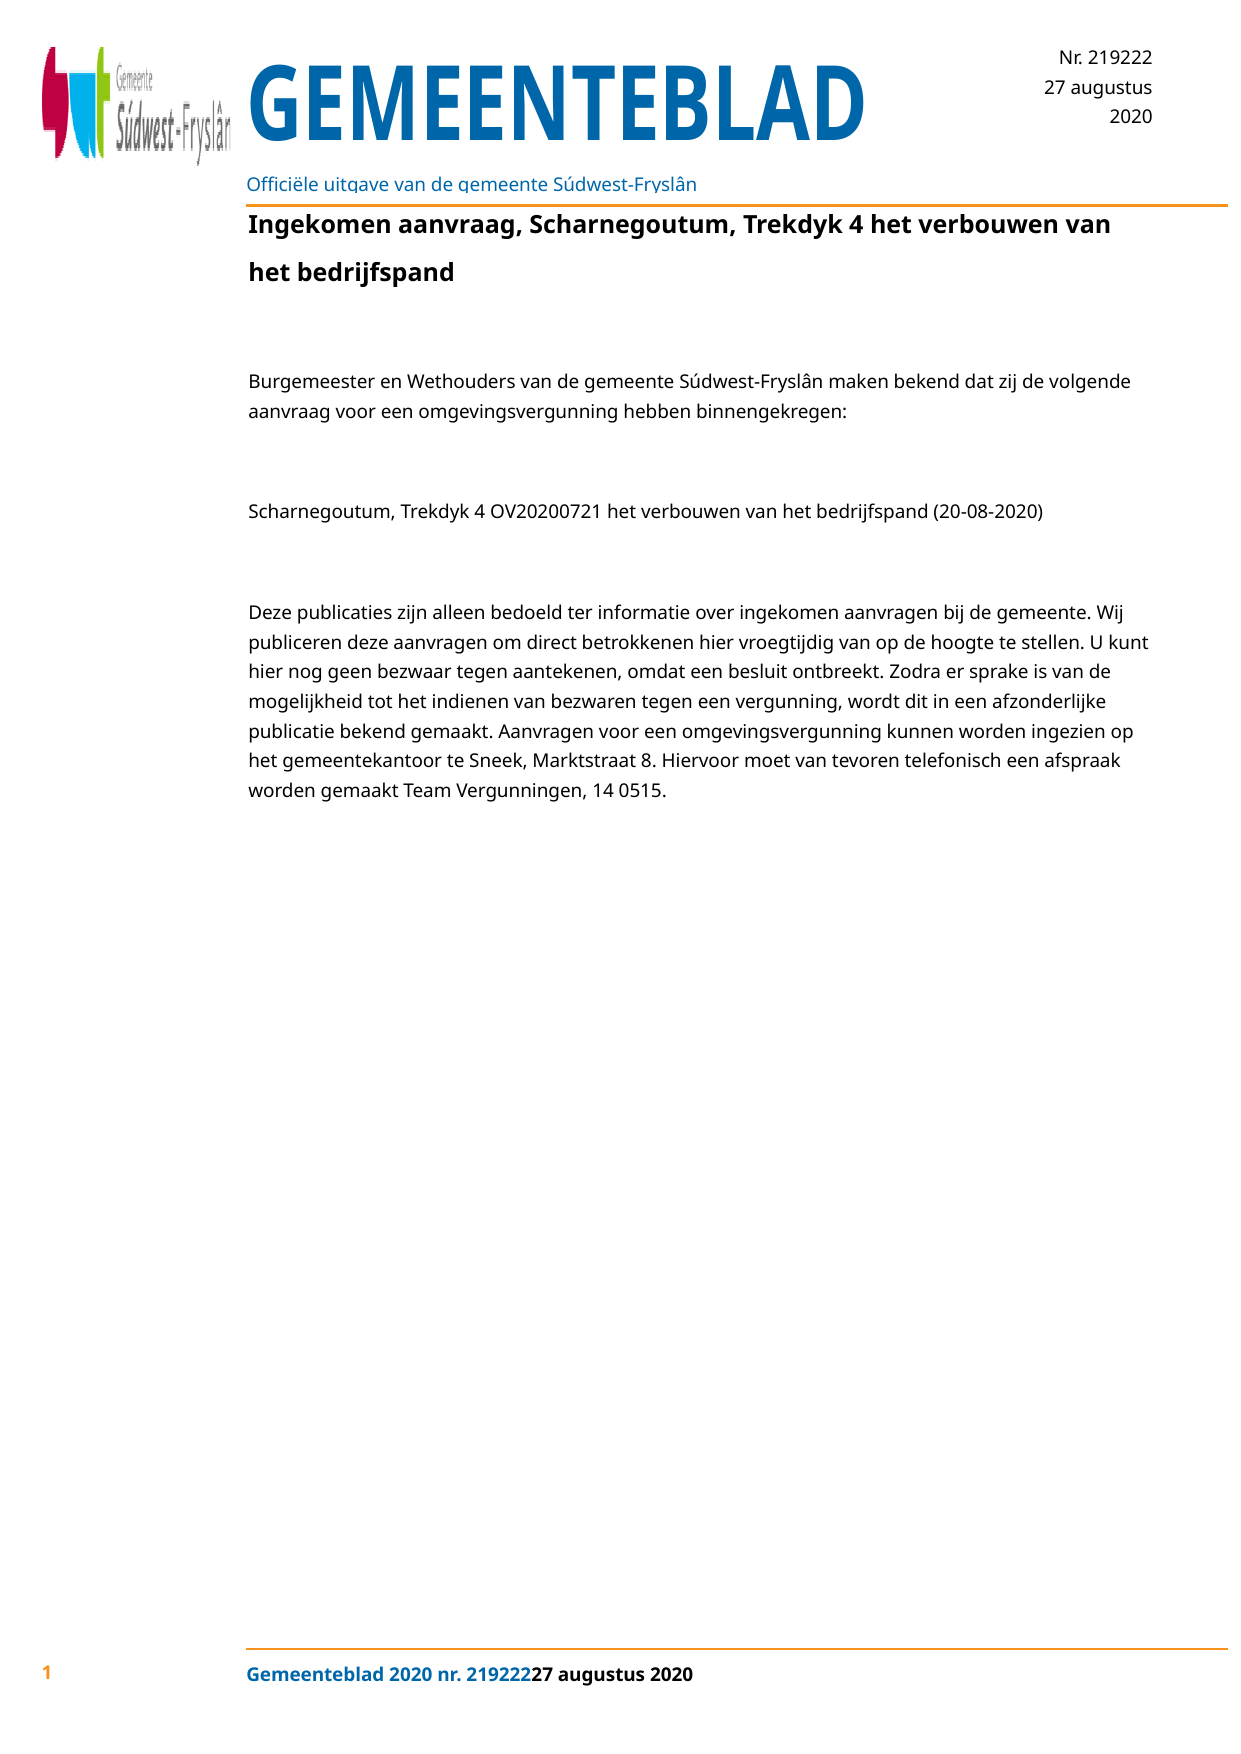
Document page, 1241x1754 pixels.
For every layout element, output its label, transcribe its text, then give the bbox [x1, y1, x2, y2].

text Ingekomen aanvraag, Scharnegoutum, Trekdyk 4 het verbouwen van het bedrijfspand [248, 207, 1152, 288]
text Scharnegoutum, Trekdyk 4 OV20200721 het verbouwen van het bedrijfspand (20-08-2020) [248, 499, 1152, 524]
picture [41, 47, 231, 172]
text Deze publicaties zijn alleen bedoeld ter informatie over ingekomen aanvragen bij de gemeente. Wij publiceren deze aanvragen om direct betrokkenen hier vroegtijdig van op de hoogte te stellen. U kunt hier nog geen bezwaar tegen aantekenen, omdat een besluit ontbreekt. Zodra er sprake is van de mogelijkheid tot het indienen van bezwaren tegen een vergunning, wordt dit in een afzonderlijke publicatie bekend gemaakt. Aanvragen voor een omgevingsvergunning kunnen worden ingezien op het gemeentekantoor te Sneek, Marktstraat 8. Hiervoor moet van tevoren telefonisch een afspraak worden gemaakt Team Vergunningen, 14 0515. [248, 599, 1152, 803]
text Burgemeester en Wethouders van de gemeente Súdwest-Fryslân maken bekend dat zij de volgende aanvraag voor een omgevingsvergunning hebben binnengekregen: [248, 368, 1152, 424]
